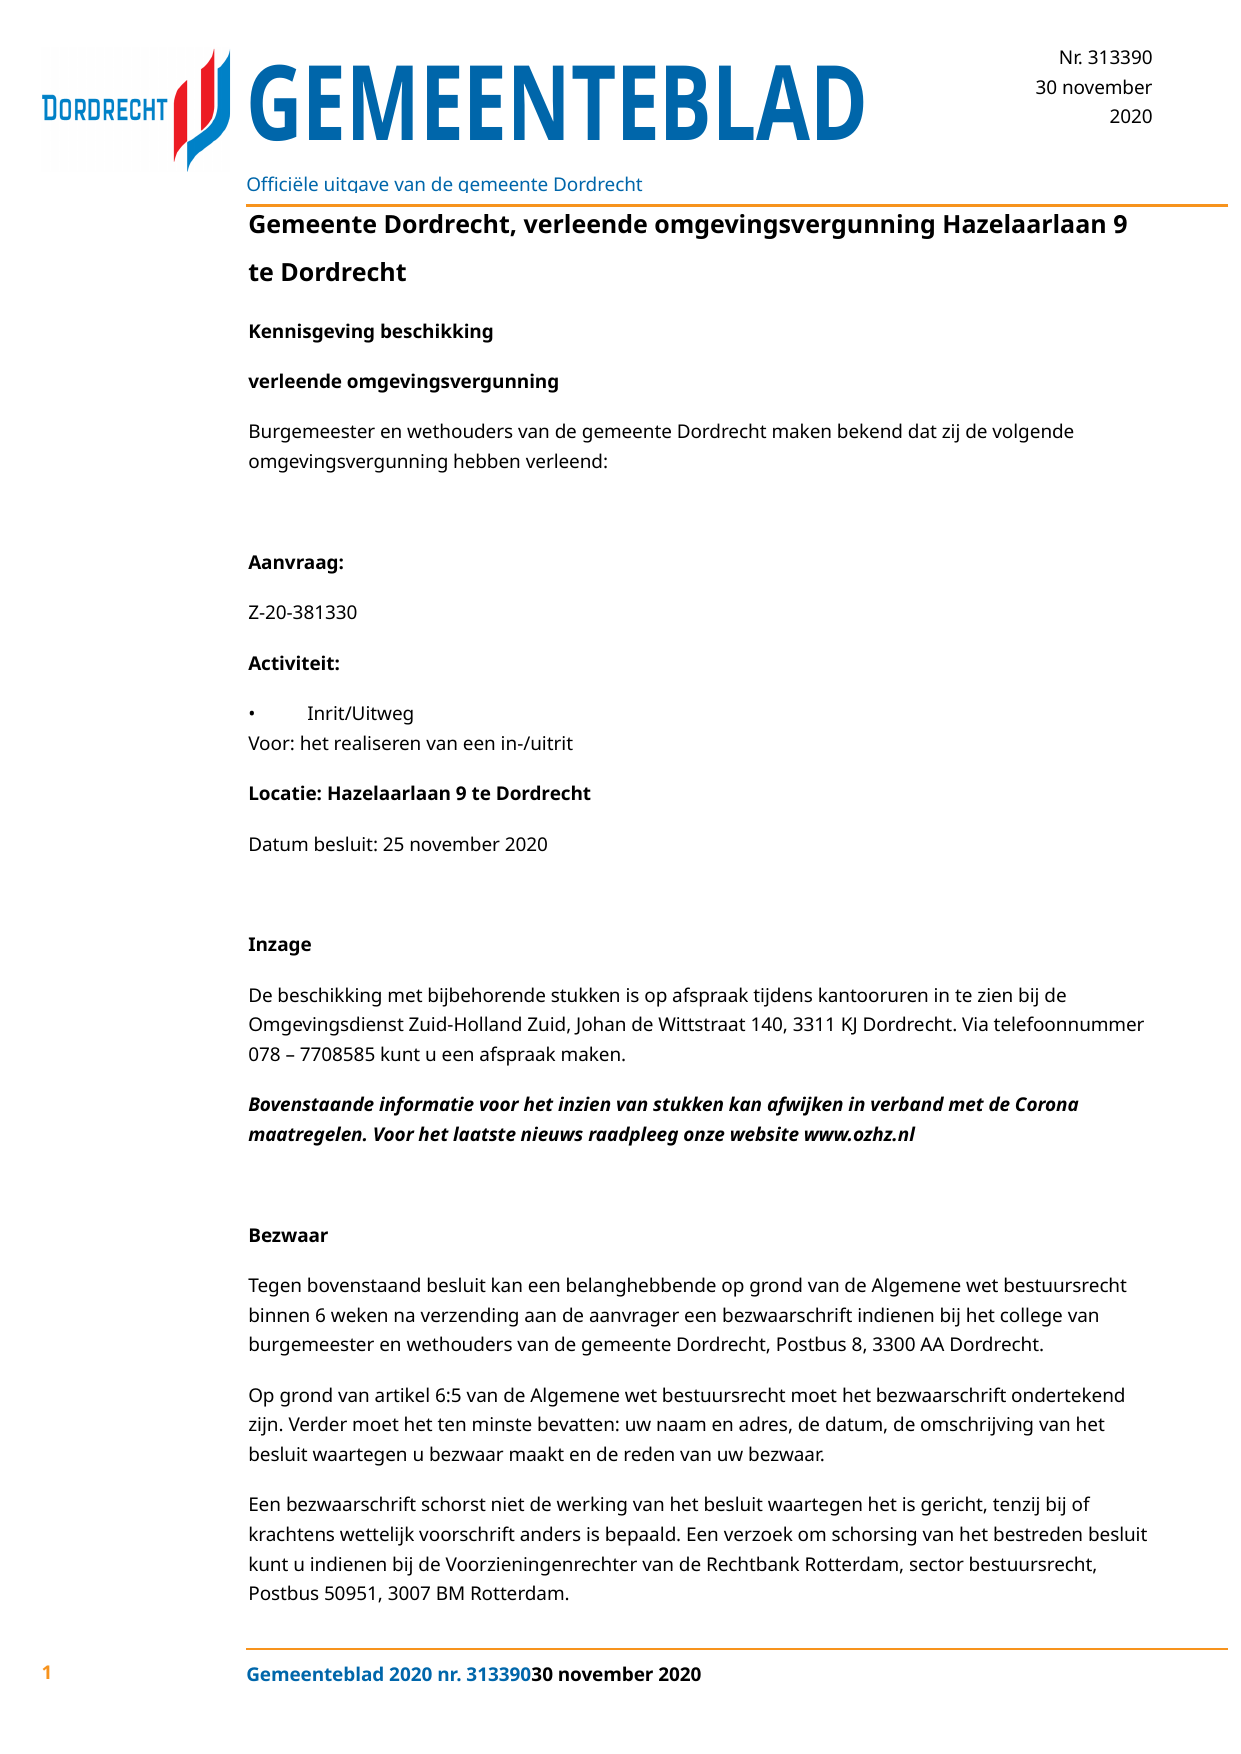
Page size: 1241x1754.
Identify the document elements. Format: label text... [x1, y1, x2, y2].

picture [41, 47, 231, 172]
text Tegen bovenstaand besluit kan een belanghebbende op grond van de Algemene wet bestuursrecht binnen 6 weken na verzending aan de aanvrager een bezwaarschrift indienen bij het college van burgemeester en wethouders van de gemeente Dordrecht, Postbus 8, 3300 AA Dordrecht. [248, 1272, 1152, 1357]
text Z-20-381330 [248, 599, 1152, 625]
text Burgemeester en wethouders van de gemeente Dordrecht maken bekend dat zij de volgende omgevingsvergunning hebben verleend: [248, 419, 1152, 474]
text verleende omgevingsvergunning [248, 368, 1152, 394]
text Datum besluit: 25 november 2020 [248, 831, 1152, 857]
text De beschikking met bijbehorende stukken is op afspraak tijdens kantooruren in te zien bij de Omgevingsdienst Zuid-Holland Zuid, Johan de Wittstraat 140, 3311 KJ Dordrecht. Via telefoonnummer 078 – 7708585 kunt u een afspraak maken. [248, 982, 1152, 1067]
text Bovenstaande informatie voor het inzien van stukken kan afwijken in verband met de Corona maatregelen. Voor het laatste nieuws raadpleeg onze website www.ozhz.nl [248, 1092, 1152, 1147]
text Voor: het realiseren van een in-/uitrit [248, 730, 1152, 756]
text Inzage [248, 932, 1152, 957]
list Inrit/Uitweg [248, 700, 1152, 726]
text Bezwaar [248, 1222, 1152, 1248]
text Activiteit: [248, 650, 1152, 676]
text Een bezwaarschrift schorst niet de werking van het besluit waartegen het is gericht, tenzij bij of krachtens wettelijk voorschrift anders is bepaald. Een verzoek om schorsing van het bestreden besluit kunt u indienen bij de Voorzieningenrechter van de Rechtbank Rotterdam, sector bestuursrecht, Postbus 50951, 3007 BM Rotterdam. [248, 1492, 1152, 1606]
text Gemeente Dordrecht, verleende omgevingsvergunning Hazelaarlaan 9 te Dordrecht [248, 207, 1152, 288]
text Aanvraag: [248, 549, 1152, 575]
text Kennisgeving beschikking [248, 318, 1152, 344]
text Locatie: Hazelaarlaan 9 te Dordrecht [248, 780, 1152, 806]
text Op grond van artikel 6:5 van de Algemene wet bestuursrecht moet het bezwaarschrift ondertekend zijn. Verder moet het ten minste bevatten: uw naam en adres, de datum, de omschrijving van het besluit waartegen u bezwaar maakt en de reden van uw bezwaar. [248, 1382, 1152, 1467]
